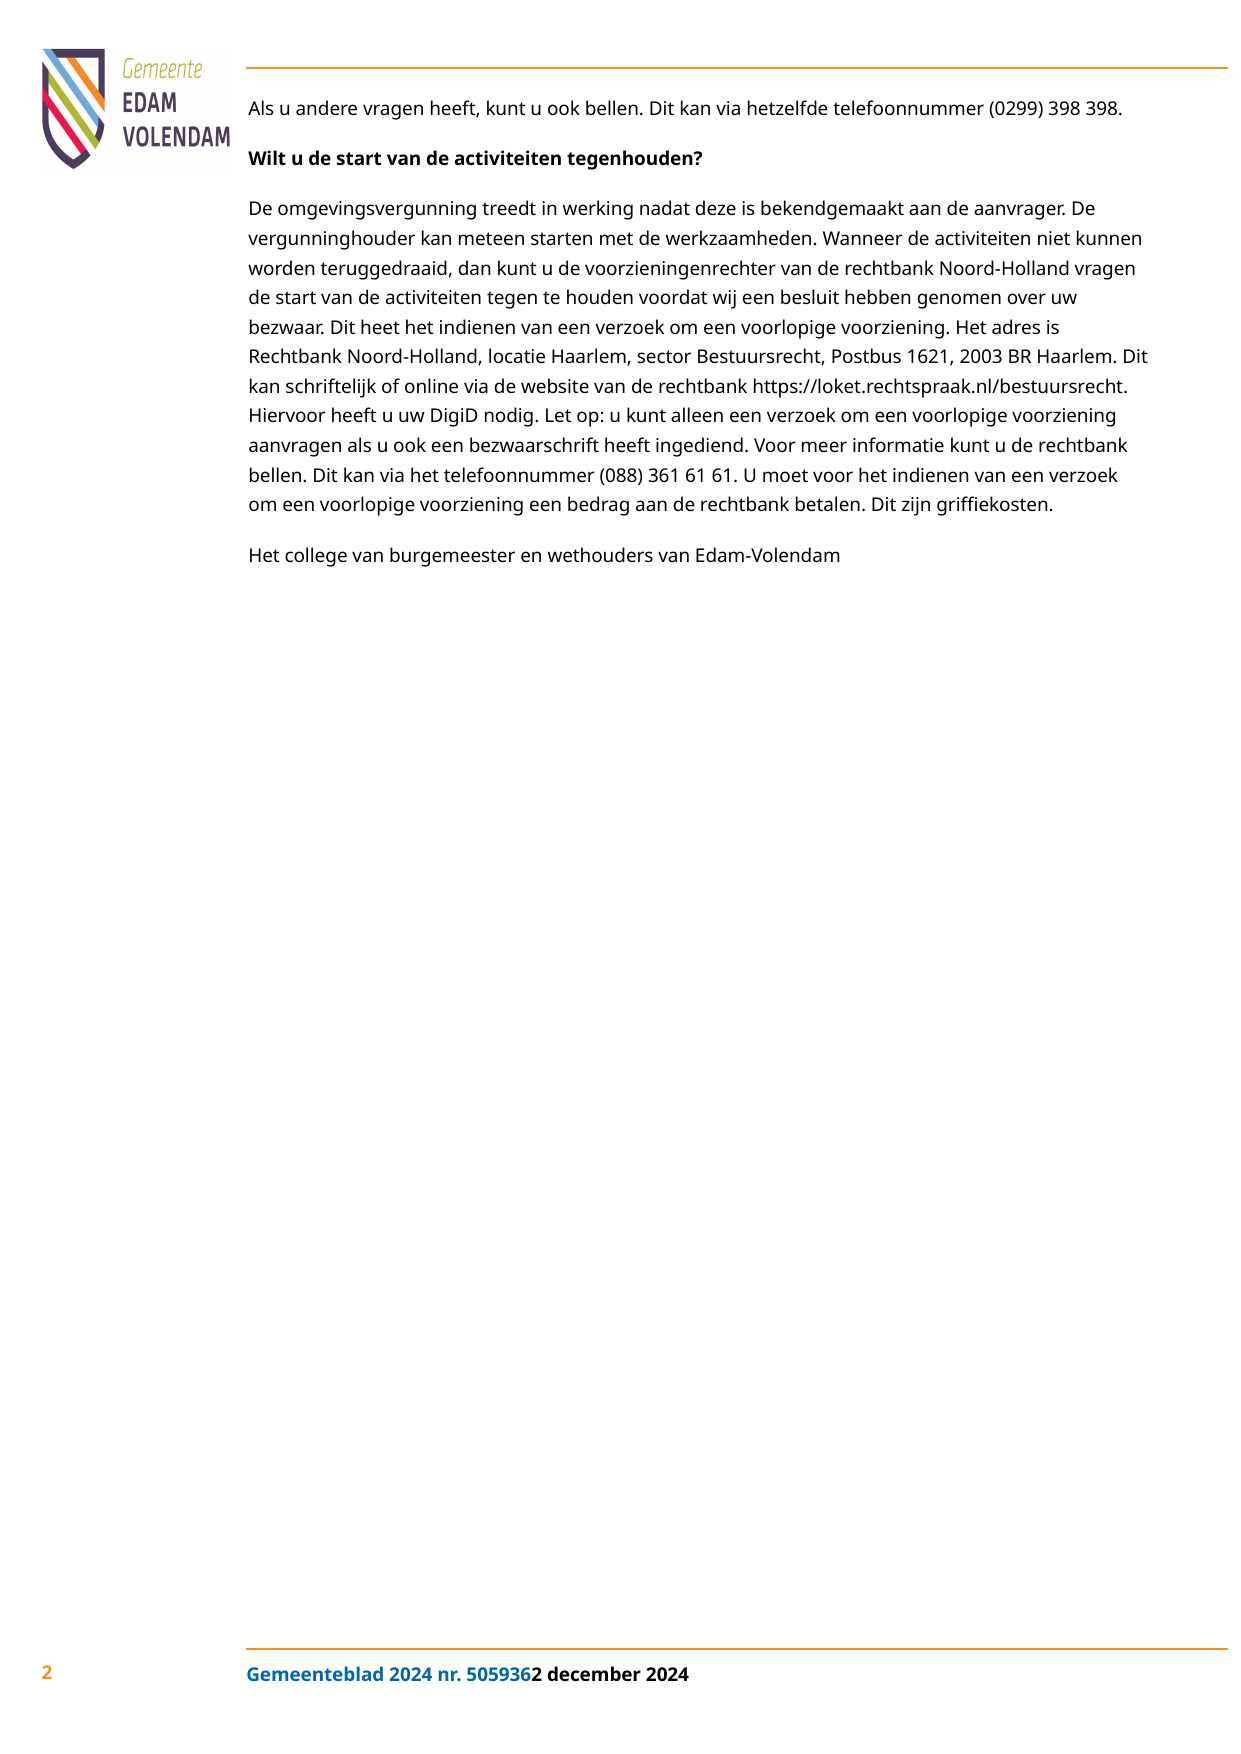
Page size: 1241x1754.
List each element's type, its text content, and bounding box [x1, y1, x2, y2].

text Het college van burgemeester en wethouders van Edam-Volendam [248, 542, 1152, 568]
text De omgevingsvergunning treedt in werking nadat deze is bekendgemaakt aan de aanvrager. De vergunninghouder kan meteen starten met de werkzaamheden. Wanneer de activiteiten niet kunnen worden teruggedraaid, dan kunt u de voorzieningenrechter van de rechtbank Noord-Holland vragen de start van de activiteiten tegen te houden voordat wij een besluit hebben genomen over uw bezwaar. Dit heet het indienen van een verzoek om een voorlopige voorziening. Het adres is Rechtbank Noord-Holland, locatie Haarlem, sector Bestuursrecht, Postbus 1621, 2003 BR Haarlem. Dit kan schriftelijk of online via de website van de rechtbank https://loket.rechtspraak.nl/bestuursrecht. Hiervoor heeft u uw DigiD nodig. Let op: u kunt alleen een verzoek om een voorlopige voorziening aanvragen als u ook een bezwaarschrift heeft ingediend. Voor meer informatie kunt u de rechtbank bellen. Dit kan via het telefoonnummer (088) 361 61 61. U moet voor het indienen van een verzoek om een voorlopige voorziening een bedrag aan de rechtbank betalen. Dit zijn griffiekosten. [248, 196, 1152, 517]
picture [41, 47, 231, 172]
text Wilt u de start van de activiteiten tegenhouden? [248, 145, 1152, 171]
text Als u andere vragen heeft, kunt u ook bellen. Dit kan via hetzelfde telefoonnummer (0299) 398 398. [248, 95, 1152, 121]
